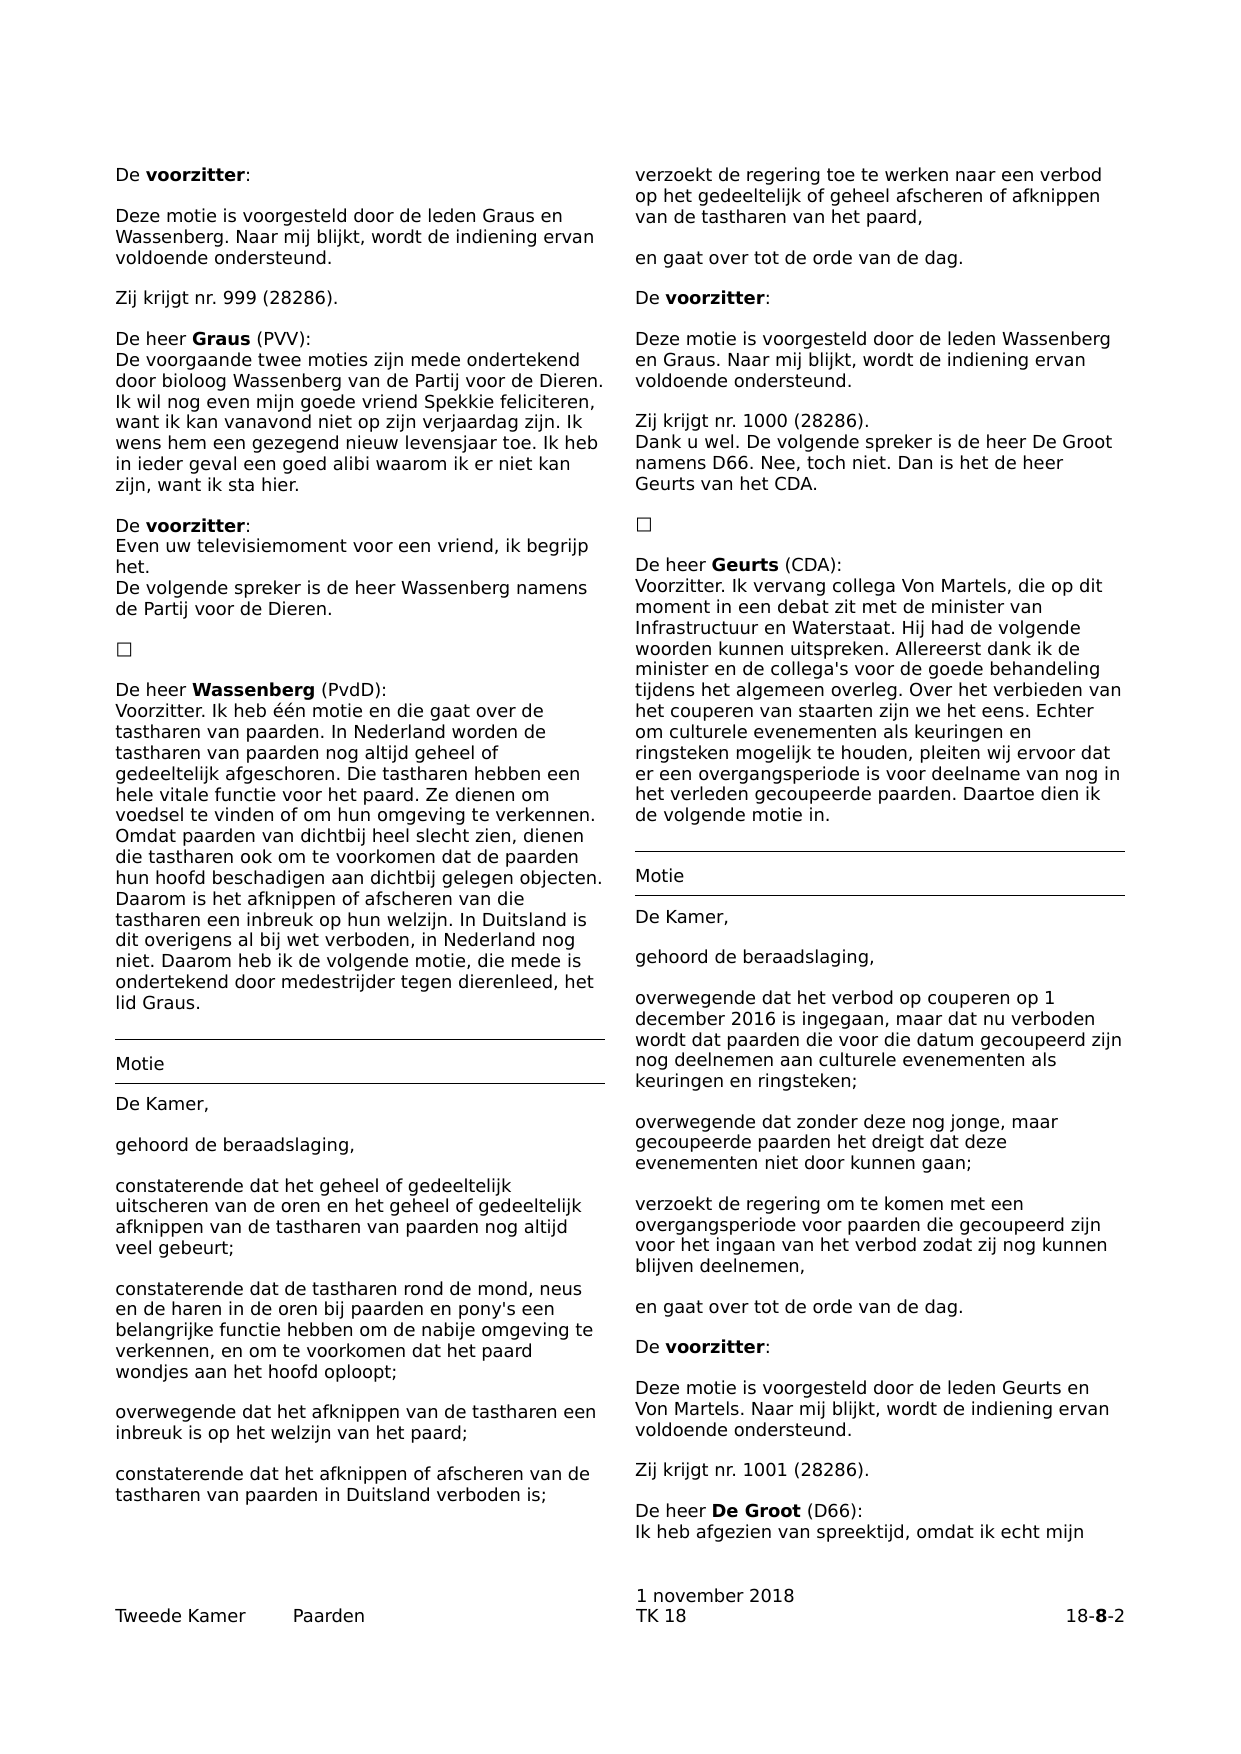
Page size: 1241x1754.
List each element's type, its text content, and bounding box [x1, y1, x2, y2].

text overwegende dat het afknippen van de tastharen een inbreuk is op het welzijn van het paard; [115, 1402, 605, 1444]
text De Kamer, [635, 906, 1125, 927]
text De heer Wassenberg (PvdD): [115, 680, 605, 701]
text De volgende spreker is de heer Wassenberg namens de Partij voor de Dieren. [115, 578, 605, 619]
text Voorzitter. Ik vervang collega Von Martels, die op dit moment in een debat zit met de minister van Infrastructuur en Waterstaat. Hij had de volgende woorden kunnen uitspreken. Allereerst dank ik de minister en de collega's voor de goede behandeling tijdens het algemeen overleg. Over het verbieden van het couperen van staarten zijn we het eens. Echter om culturele evenementen als keuringen en ringsteken mogelijk te houden, pleiten wij ervoor dat er een overgangsperiode is voor deelname van nog in het verleden gecoupeerde paarden. Daartoe dien ik de volgende motie in. [635, 576, 1125, 826]
text De voorzitter: [115, 165, 605, 186]
text overwegende dat het verbod op couperen op 1 december 2016 is ingegaan, maar dat nu verboden wordt dat paarden die voor die datum gecoupeerd zijn nog deelnemen aan culturele evenementen als keuringen en ringsteken; [635, 988, 1125, 1092]
text De heer De Groot (D66): [635, 1501, 1125, 1522]
text Zij krijgt nr. 1000 (28286). [635, 411, 1125, 432]
text gehoord de beraadslaging, [635, 947, 1125, 968]
text Motie [115, 1053, 605, 1074]
text De Kamer, [115, 1094, 605, 1115]
text Dank u wel. De volgende spreker is de heer De Groot namens D66. Nee, toch niet. Dan is het de heer Geurts van het CDA. [635, 432, 1125, 494]
text De heer Graus (PVV): [115, 329, 605, 350]
text ⬜ [115, 639, 605, 660]
text Ik heb afgezien van spreektijd, omdat ik echt mijn [635, 1522, 1125, 1543]
text overwegende dat zonder deze nog jonge, maar gecoupeerde paarden het dreigt dat deze evenementen niet door kunnen gaan; [635, 1112, 1125, 1174]
text De voorzitter: [635, 1337, 1125, 1358]
text Even uw televisiemoment voor een vriend, ik begrijp het. [115, 536, 605, 578]
text De voorzitter: [115, 516, 605, 536]
text De voorgaande twee moties zijn mede ondertekend door bioloog Wassenberg van de Partij voor de Dieren. [115, 350, 605, 391]
text Ik wil nog even mijn goede vriend Spekkie feliciteren, want ik kan vanavond niet op zijn verjaardag zijn. Ik wens hem een gezegend nieuw levensjaar toe. Ik heb in ieder geval een goed alibi waarom ik er niet kan zijn, want ik sta hier. [115, 391, 605, 496]
text en gaat over tot de orde van de dag. [635, 1297, 1125, 1317]
text verzoekt de regering toe te werken naar een verbod op het gedeeltelijk of geheel afscheren of afknippen van de tastharen van het paard, [635, 165, 1125, 227]
text constaterende dat het afknippen of afscheren van de tastharen van paarden in Duitsland verboden is; [115, 1464, 605, 1505]
text Deze motie is voorgesteld door de leden Wassenberg en Graus. Naar mij blijkt, wordt de indiening ervan voldoende ondersteund. [635, 329, 1125, 391]
text Deze motie is voorgesteld door de leden Geurts en Von Martels. Naar mij blijkt, wordt de indiening ervan voldoende ondersteund. [635, 1378, 1125, 1440]
text constaterende dat de tastharen rond de mond, neus en de haren in de oren bij paarden en pony's een belangrijke functie hebben om de nabije omgeving te verkennen, en om te voorkomen dat het paard wondjes aan het hoofd oploopt; [115, 1278, 605, 1382]
text De voorzitter: [635, 288, 1125, 309]
text De heer Geurts (CDA): [635, 555, 1125, 576]
text gehoord de beraadslaging, [115, 1135, 605, 1156]
text ⬜ [635, 514, 1125, 535]
text Motie [635, 866, 1125, 886]
text en gaat over tot de orde van de dag. [635, 247, 1125, 268]
text Zij krijgt nr. 1001 (28286). [635, 1460, 1125, 1481]
text verzoekt de regering om te komen met een overgangsperiode voor paarden die gecoupeerd zijn voor het ingaan van het verbod zodat zij nog kunnen blijven deelnemen, [635, 1194, 1125, 1277]
text Deze motie is voorgesteld door de leden Graus en Wassenberg. Naar mij blijkt, wordt de indiening ervan voldoende ondersteund. [115, 206, 605, 268]
text Zij krijgt nr. 999 (28286). [115, 288, 605, 309]
text Voorzitter. Ik heb één motie en die gaat over de tastharen van paarden. In Nederland worden de tastharen van paarden nog altijd geheel of gedeeltelijk afgeschoren. Die tastharen hebben een hele vitale functie voor het paard. Ze dienen om voedsel te vinden of om hun omgeving te verkennen. Omdat paarden van dichtbij heel slecht zien, dienen die tastharen ook om te voorkomen dat de paarden hun hoofd beschadigen aan dichtbij gelegen objecten. Daarom is het afknippen of afscheren van die tastharen een inbreuk op hun welzijn. In Duitsland is dit overigens al bij wet verboden, in Nederland nog niet. Daarom heb ik de volgende motie, die mede is ondertekend door medestrijder tegen dierenleed, het lid Graus. [115, 701, 605, 1013]
text constaterende dat het geheel of gedeeltelijk uitscheren van de oren en het geheel of gedeeltelijk afknippen van de tastharen van paarden nog altijd veel gebeurt; [115, 1176, 605, 1258]
